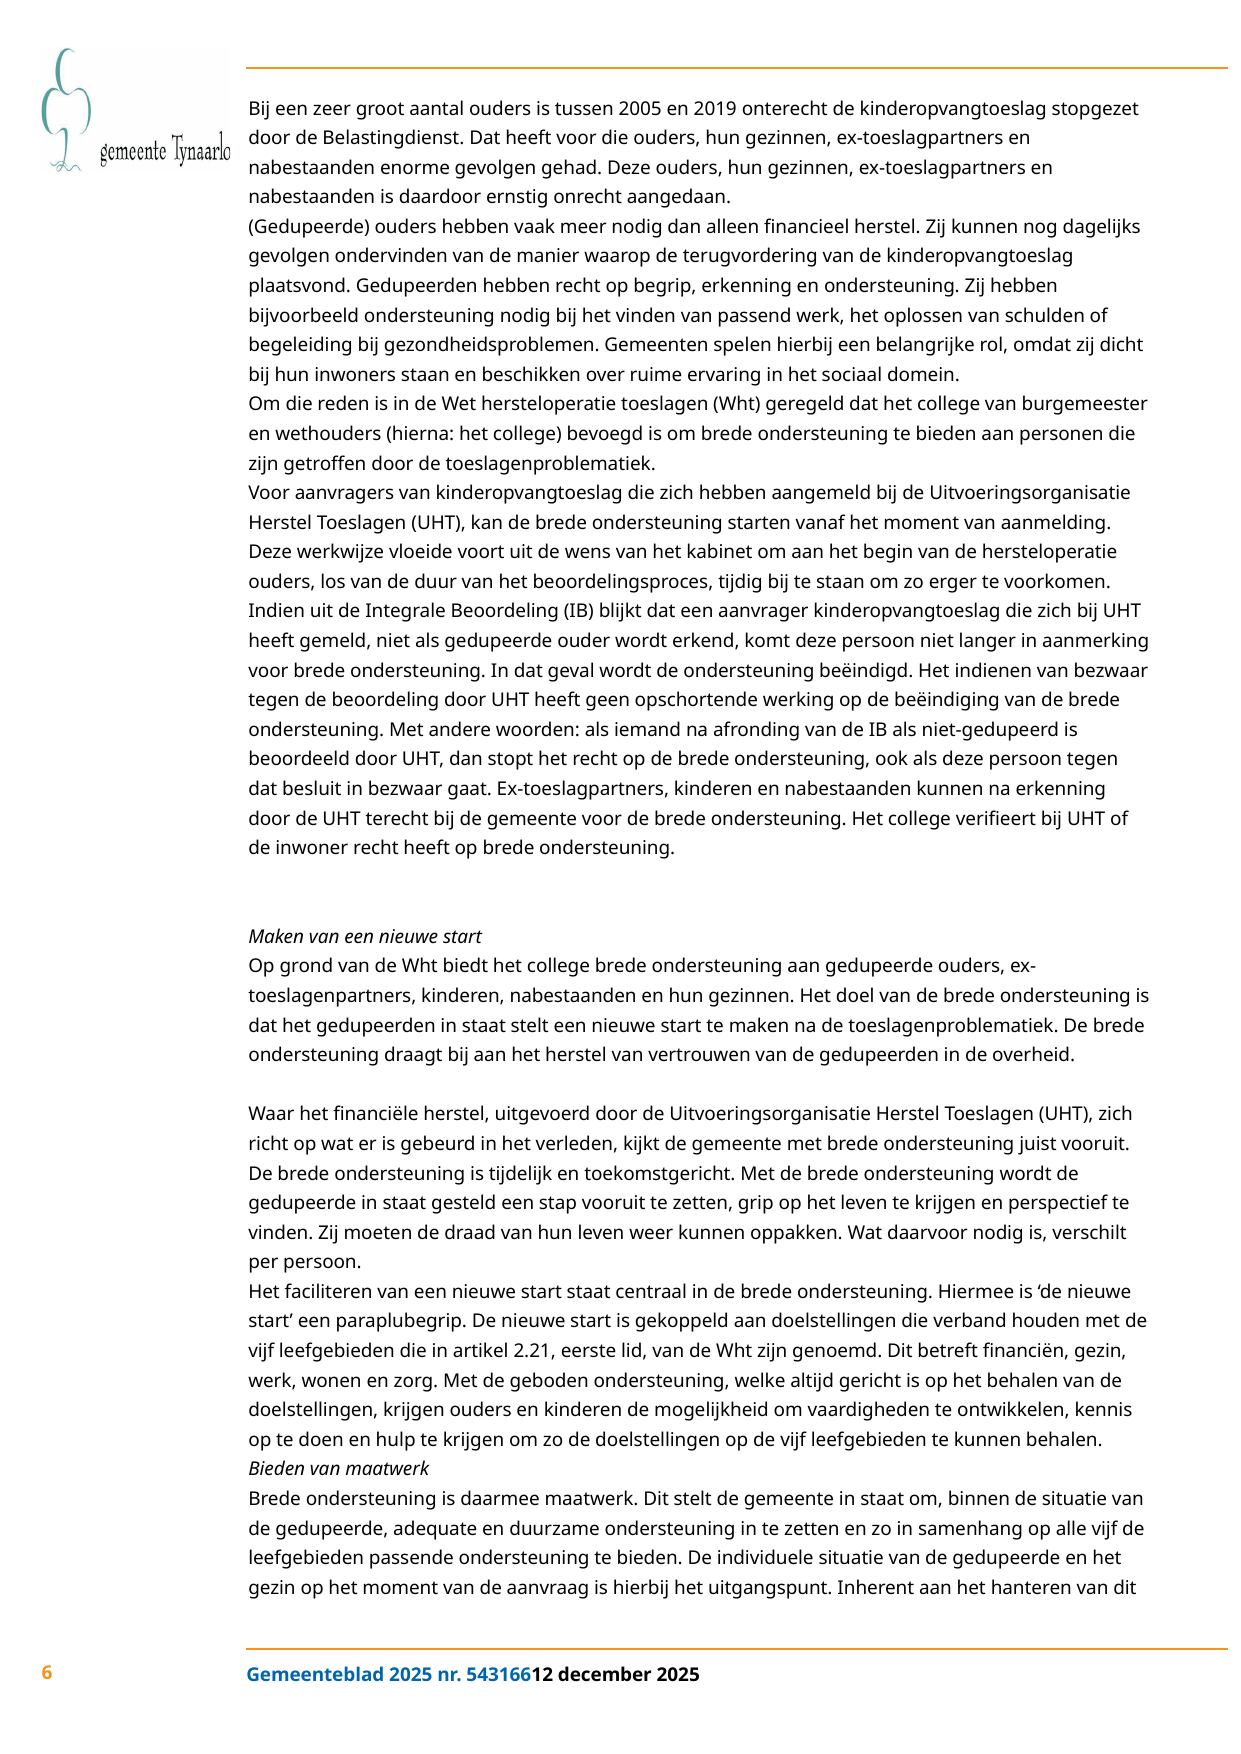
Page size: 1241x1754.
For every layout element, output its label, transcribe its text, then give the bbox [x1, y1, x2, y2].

text Het faciliteren van een nieuwe start staat centraal in de brede ondersteuning. Hiermee is ‘de nieuwe start’ een paraplubegrip. De nieuwe start is gekoppeld aan doelstellingen die verband houden met de vijf leefgebieden die in artikel 2.21, eerste lid, van de Wht zijn genoemd. Dit betreft financiën, gezin, werk, wonen en zorg. Met de geboden ondersteuning, welke altijd gericht is op het behalen van de doelstellingen, krijgen ouders en kinderen de mogelijkheid om vaardigheden te ontwikkelen, kennis op te doen en hulp te krijgen om zo de doelstellingen op de vijf leefgebieden te kunnen behalen. [248, 1278, 1152, 1452]
text Bij een zeer groot aantal ouders is tussen 2005 en 2019 onterecht de kinderopvangtoeslag stopgezet door de Belastingdienst. Dat heeft voor die ouders, hun gezinnen, ex-toeslagpartners en nabestaanden enorme gevolgen gehad. Deze ouders, hun gezinnen, ex-toeslagpartners en nabestaanden is daardoor ernstig onrecht aangedaan. [248, 95, 1152, 209]
text Om die reden is in de Wet hersteloperatie toeslagen (Wht) geregeld dat het college van burgemeester en wethouders (hierna: het college) bevoegd is om brede ondersteuning te bieden aan personen die zijn getroffen door de toeslagenproblematiek. [248, 391, 1152, 476]
text Voor aanvragers van kinderopvangtoeslag die zich hebben aangemeld bij de Uitvoeringsorganisatie Herstel Toeslagen (UHT), kan de brede ondersteuning starten vanaf het moment van aanmelding. Deze werkwijze vloeide voort uit de wens van het kabinet om aan het begin van de hersteloperatie ouders, los van de duur van het beoordelingsproces, tijdig bij te staan om zo erger te voorkomen. Indien uit de Integrale Beoordeling (IB) blijkt dat een aanvrager kinderopvangtoeslag die zich bij UHT heeft gemeld, niet als gedupeerde ouder wordt erkend, komt deze persoon niet langer in aanmerking voor brede ondersteuning. In dat geval wordt de ondersteuning beëindigd. Het indienen van bezwaar tegen de beoordeling door UHT heeft geen opschortende werking op de beëindiging van de brede ondersteuning. Met andere woorden: als iemand na afronding van de IB als niet-gedupeerd is beoordeeld door UHT, dan stopt het recht op de brede ondersteuning, ook als deze persoon tegen dat besluit in bezwaar gaat. Ex-toeslagpartners, kinderen en nabestaanden kunnen na erkenning door de UHT terecht bij de gemeente voor de brede ondersteuning. Het college verifieert bij UHT of de inwoner recht heeft op brede ondersteuning. [248, 479, 1152, 860]
text Brede ondersteuning is daarmee maatwerk. Dit stelt de gemeente in staat om, binnen de situatie van de gedupeerde, adequate en duurzame ondersteuning in te zetten en zo in samenhang op alle vijf de leefgebieden passende ondersteuning te bieden. De individuele situatie van de gedupeerde en het gezin op het moment van de aanvraag is hierbij het uitgangspunt. Inherent aan het hanteren van dit [248, 1485, 1152, 1600]
text Op grond van de Wht biedt het college brede ondersteuning aan gedupeerde ouders, ex-toeslagenpartners, kinderen, nabestaanden en hun gezinnen. Het doel van de brede ondersteuning is dat het gedupeerden in staat stelt een nieuwe start te maken na de toeslagenproblematiek. De brede ondersteuning draagt bij aan het herstel van vertrouwen van de gedupeerden in de overheid. [248, 953, 1152, 1067]
picture [41, 47, 231, 172]
text Maken van een nieuwe start [248, 923, 1152, 949]
text (Gedupeerde) ouders hebben vaak meer nodig dan alleen financieel herstel. Zij kunnen nog dagelijks gevolgen ondervinden van de manier waarop de terugvordering van de kinderopvangtoeslag plaatsvond. Gedupeerden hebben recht op begrip, erkenning en ondersteuning. Zij hebben bijvoorbeeld ondersteuning nodig bij het vinden van passend werk, het oplossen van schulden of begeleiding bij gezondheidsproblemen. Gemeenten spelen hierbij een belangrijke rol, omdat zij dicht bij hun inwoners staan en beschikken over ruime ervaring in het sociaal domein. [248, 213, 1152, 387]
text Bieden van maatwerk [248, 1456, 1152, 1481]
text Waar het financiële herstel, uitgevoerd door de Uitvoeringsorganisatie Herstel Toeslagen (UHT), zich richt op wat er is gebeurd in het verleden, kijkt de gemeente met brede ondersteuning juist vooruit. De brede ondersteuning is tijdelijk en toekomstgericht. Met de brede ondersteuning wordt de gedupeerde in staat gesteld een stap vooruit te zetten, grip op het leven te krijgen en perspectief te vinden. Zij moeten de draad van hun leven weer kunnen oppakken. Wat daarvoor nodig is, verschilt per persoon. [248, 1101, 1152, 1274]
